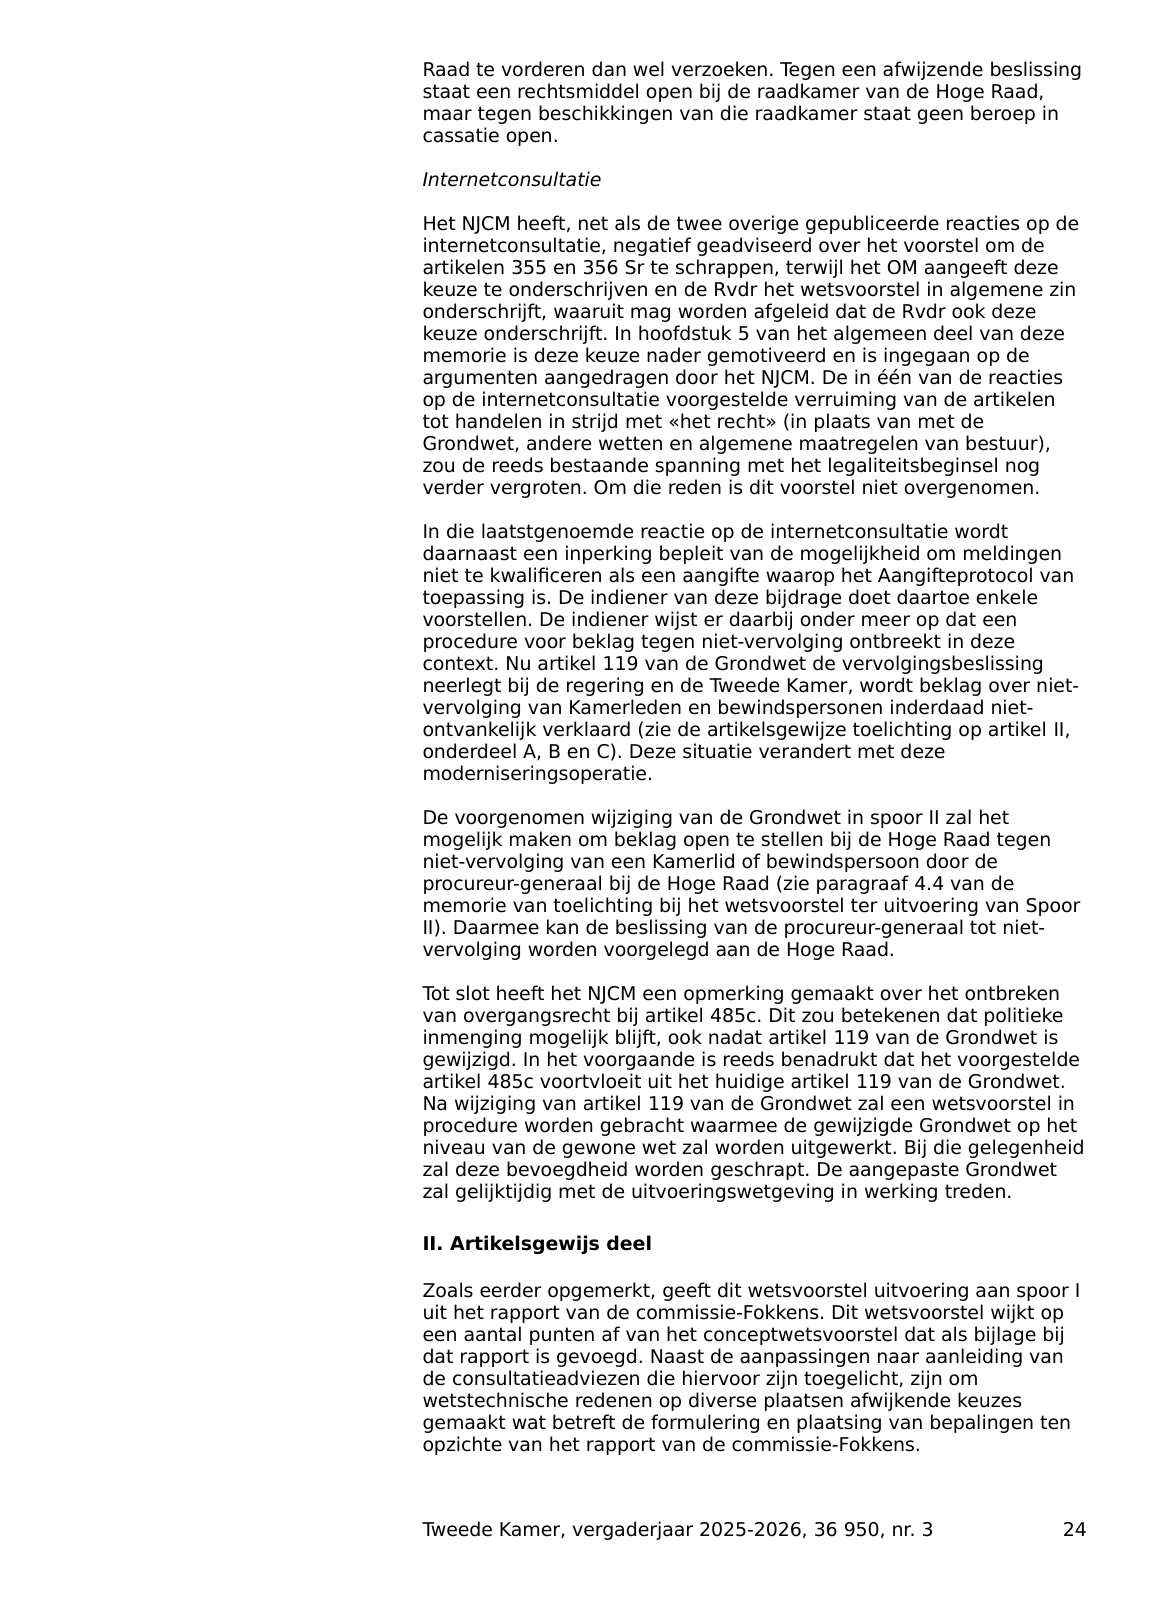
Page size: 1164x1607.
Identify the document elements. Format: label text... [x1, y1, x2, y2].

subtitle Internetconsultatie [422, 169, 1087, 191]
text In die laatstgenoemde reactie op de internetconsultatie wordt daarnaast een inperking bepleit van de mogelijkheid om meldingen niet te kwalificeren als een aangifte waarop het Aangifteprotocol van toepassing is. De indiener van deze bijdrage doet daartoe enkele voorstellen. De indiener wijst er daarbij onder meer op dat een procedure voor beklag tegen niet-vervolging ontbreekt in deze context. Nu artikel 119 van de Grondwet de vervolgingsbeslissing neerlegt bij de regering en de Tweede Kamer, wordt beklag over niet-vervolging van Kamerleden en bewindspersonen inderdaad niet-ontvankelijk verklaard (zie de artikelsgewijze toelichting op artikel II, onderdeel A, B en C). Deze situatie verandert met deze moderniseringsoperatie. [422, 521, 1087, 785]
text Het NJCM heeft, net als de twee overige gepubliceerde reacties op de internetconsultatie, negatief geadviseerd over het voorstel om de artikelen 355 en 356 Sr te schrappen, terwijl het OM aangeeft deze keuze te onderschrijven en de Rvdr het wetsvoorstel in algemene zin onderschrijft, waaruit mag worden afgeleid dat de Rvdr ook deze keuze onderschrijft. In hoofdstuk 5 van het algemeen deel van deze memorie is deze keuze nader gemotiveerd en is ingegaan op de argumenten aangedragen door het NJCM. De in één van de reacties op de internetconsultatie voorgestelde verruiming van de artikelen tot handelen in strijd met «het recht» (in plaats van met de Grondwet, andere wetten en algemene maatregelen van bestuur), zou de reeds bestaande spanning met het legaliteitsbeginsel nog verder vergroten. Om die reden is dit voorstel niet overgenomen. [422, 213, 1087, 499]
text Zoals eerder opgemerkt, geeft dit wetsvoorstel uitvoering aan spoor I uit het rapport van de commissie-Fokkens. Dit wetsvoorstel wijkt op een aantal punten af van het conceptwetsvoorstel dat als bijlage bij dat rapport is gevoegd. Naast de aanpassingen naar aanleiding van de consultatieadviezen die hiervoor zijn toegelicht, zijn om wetstechnische redenen op diverse plaatsen afwijkende keuzes gemaakt wat betreft de formulering en plaatsing van bepalingen ten opzichte van het rapport van de commissie-Fokkens. [422, 1280, 1087, 1456]
text Tot slot heeft het NJCM een opmerking gemaakt over het ontbreken van overgangsrecht bij artikel 485c. Dit zou betekenen dat politieke inmenging mogelijk blijft, ook nadat artikel 119 van de Grondwet is gewijzigd. In het voorgaande is reeds benadrukt dat het voorgestelde artikel 485c voortvloeit uit het huidige artikel 119 van de Grondwet. Na wijziging van artikel 119 van de Grondwet zal een wetsvoorstel in procedure worden gebracht waarmee de gewijzigde Grondwet op het niveau van de gewone wet zal worden uitgewerkt. Bij die gelegenheid zal deze bevoegdheid worden geschrapt. De aangepaste Grondwet zal gelijktijdig met de uitvoeringswetgeving in werking treden. [422, 983, 1087, 1203]
subtitle II. Artikelsgewijs deel [422, 1233, 1087, 1255]
text De voorgenomen wijziging van de Grondwet in spoor II zal het mogelijk maken om beklag open te stellen bij de Hoge Raad tegen niet-vervolging van een Kamerlid of bewindspersoon door de procureur-generaal bij de Hoge Raad (zie paragraaf 4.4 van de memorie van toelichting bij het wetsvoorstel ter uitvoering van Spoor II). Daarmee kan de beslissing van de procureur-generaal tot niet-vervolging worden voorgelegd aan de Hoge Raad. [422, 807, 1087, 961]
text Raad te vorderen dan wel verzoeken. Tegen een afwijzende beslissing staat een rechtsmiddel open bij de raadkamer van de Hoge Raad, maar tegen beschikkingen van die raadkamer staat geen beroep in cassatie open. [422, 59, 1087, 147]
